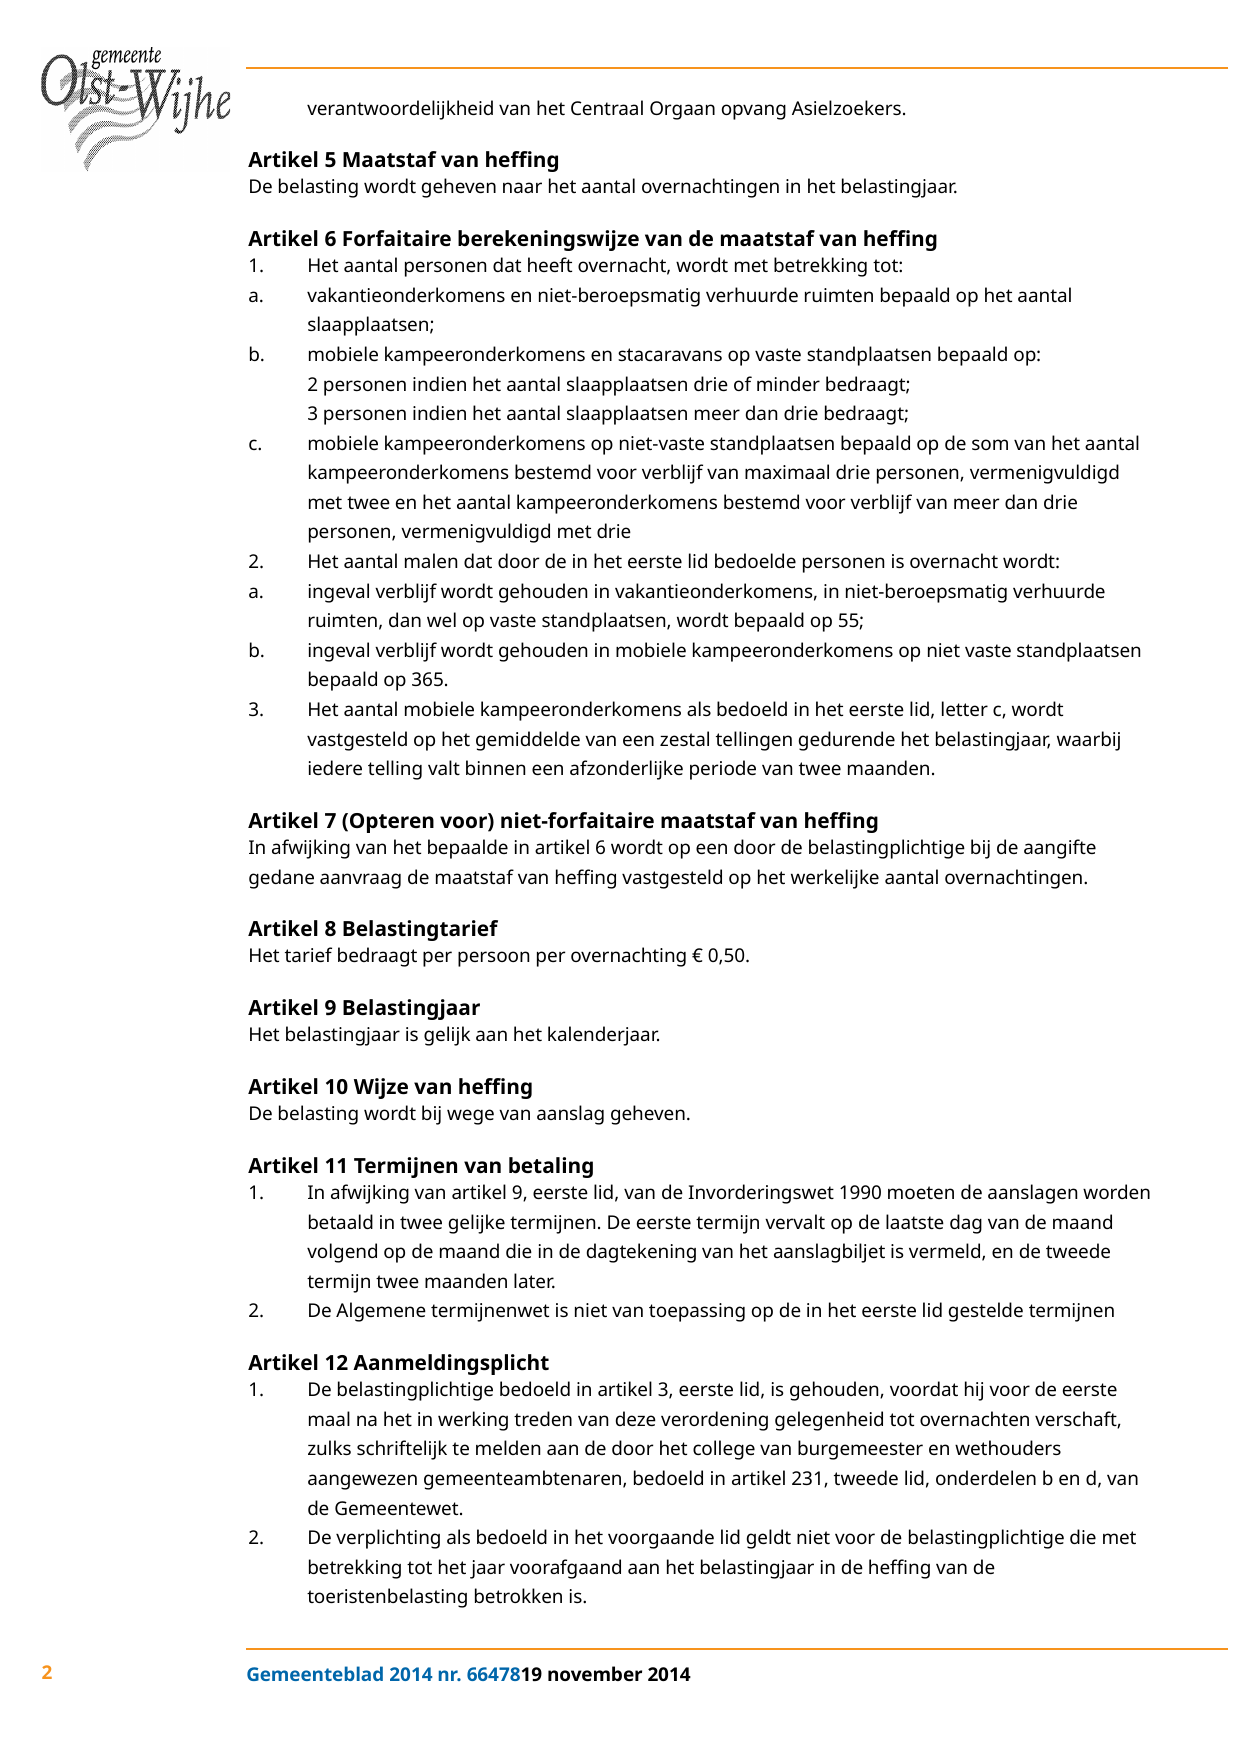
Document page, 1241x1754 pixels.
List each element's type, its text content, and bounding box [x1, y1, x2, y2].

text Artikel 7 (Opteren voor) niet-forfaitaire maatstaf van heffing [248, 806, 1152, 834]
text Artikel 10 Wijze van heffing [248, 1072, 1152, 1100]
text In afwijking van het bepaalde in artikel 6 wordt op een door de belastingplichtige bij de aangifte gedane aanvraag de maatstaf van heffing vastgesteld op het werkelijke aantal overnachtingen. [248, 834, 1152, 889]
list ingeval verblijf wordt gehouden in mobiele kampeeronderkomens op niet vaste standplaatsen bepaald op 365. [248, 637, 1152, 692]
list De verplichting als bedoeld in het voorgaande lid geldt niet voor de belastingplichtige die met betrekking tot het jaar voorafgaand aan het belastingjaar in de heffing van de toeristenbelasting betrokken is. [248, 1524, 1152, 1609]
text Artikel 5 Maatstaf van heffing [248, 145, 1152, 174]
text Artikel 11 Termijnen van betaling [248, 1151, 1152, 1179]
list De Algemene termijnenwet is niet van toepassing op de in het eerste lid gestelde termijnen [248, 1298, 1152, 1323]
list 2 personen indien het aantal slaapplaatsen drie of minder bedraagt; [248, 371, 1152, 397]
list De belastingplichtige bedoeld in artikel 3, eerste lid, is gehouden, voordat hij voor de eerste maal na het in werking treden van deze verordening gelegenheid tot overnachten verschaft, zulks schriftelijk te melden aan de door het college van burgemeester en wethouders aangewezen gemeenteambtenaren, bedoeld in artikel 231, tweede lid, onderdelen b en d, van de Gemeentewet. [248, 1376, 1152, 1521]
list mobiele kampeeronderkomens op niet-vaste standplaatsen bepaald op de som van het aantal kampeeronderkomens bestemd voor verblijf van maximaal drie personen, vermenigvuldigd met twee en het aantal kampeeronderkomens bestemd voor verblijf van meer dan drie personen, vermenigvuldigd met drie [248, 430, 1152, 544]
text Artikel 6 Forfaitaire berekeningswijze van de maatstaf van heffing [248, 224, 1152, 252]
text De belasting wordt geheven naar het aantal overnachtingen in het belastingjaar. [248, 174, 1152, 199]
text Artikel 12 Aanmeldingsplicht [248, 1348, 1152, 1376]
list vakantieonderkomens en niet-beroepsmatig verhuurde ruimten bepaald op het aantal slaapplaatsen; [248, 282, 1152, 337]
text Artikel 8 Belastingtarief [248, 914, 1152, 943]
text Het tarief bedraagt per persoon per overnachting € 0,50. [248, 943, 1152, 968]
list Het aantal personen dat heeft overnacht, wordt met betrekking tot: [248, 252, 1152, 278]
text De belasting wordt bij wege van aanslag geheven. [248, 1100, 1152, 1126]
list 3 personen indien het aantal slaapplaatsen meer dan drie bedraagt; [248, 400, 1152, 426]
picture [41, 47, 231, 172]
list ingeval verblijf wordt gehouden in vakantieonderkomens, in niet-beroepsmatig verhuurde ruimten, dan wel op vaste standplaatsen, wordt bepaald op 55; [248, 578, 1152, 633]
text Artikel 9 Belastingjaar [248, 993, 1152, 1022]
list mobiele kampeeronderkomens en stacaravans op vaste standplaatsen bepaald op: [248, 341, 1152, 367]
list Het aantal malen dat door de in het eerste lid bedoelde personen is overnacht wordt: [248, 548, 1152, 574]
text Het belastingjaar is gelijk aan het kalenderjaar. [248, 1022, 1152, 1047]
list verantwoordelijkheid van het Centraal Orgaan opvang Asielzoekers. [248, 95, 1152, 121]
list In afwijking van artikel 9, eerste lid, van de Invorderingswet 1990 moeten de aanslagen worden betaald in twee gelijke termijnen. De eerste termijn vervalt op de laatste dag van de maand volgend op de maand die in de dagtekening van het aanslagbiljet is vermeld, en de tweede termijn twee maanden later. [248, 1179, 1152, 1294]
list Het aantal mobiele kampeeronderkomens als bedoeld in het eerste lid, letter c, wordt vastgesteld op het gemiddelde van een zestal tellingen gedurende het belastingjaar, waarbij iedere telling valt binnen een afzonderlijke periode van twee maanden. [248, 696, 1152, 781]
